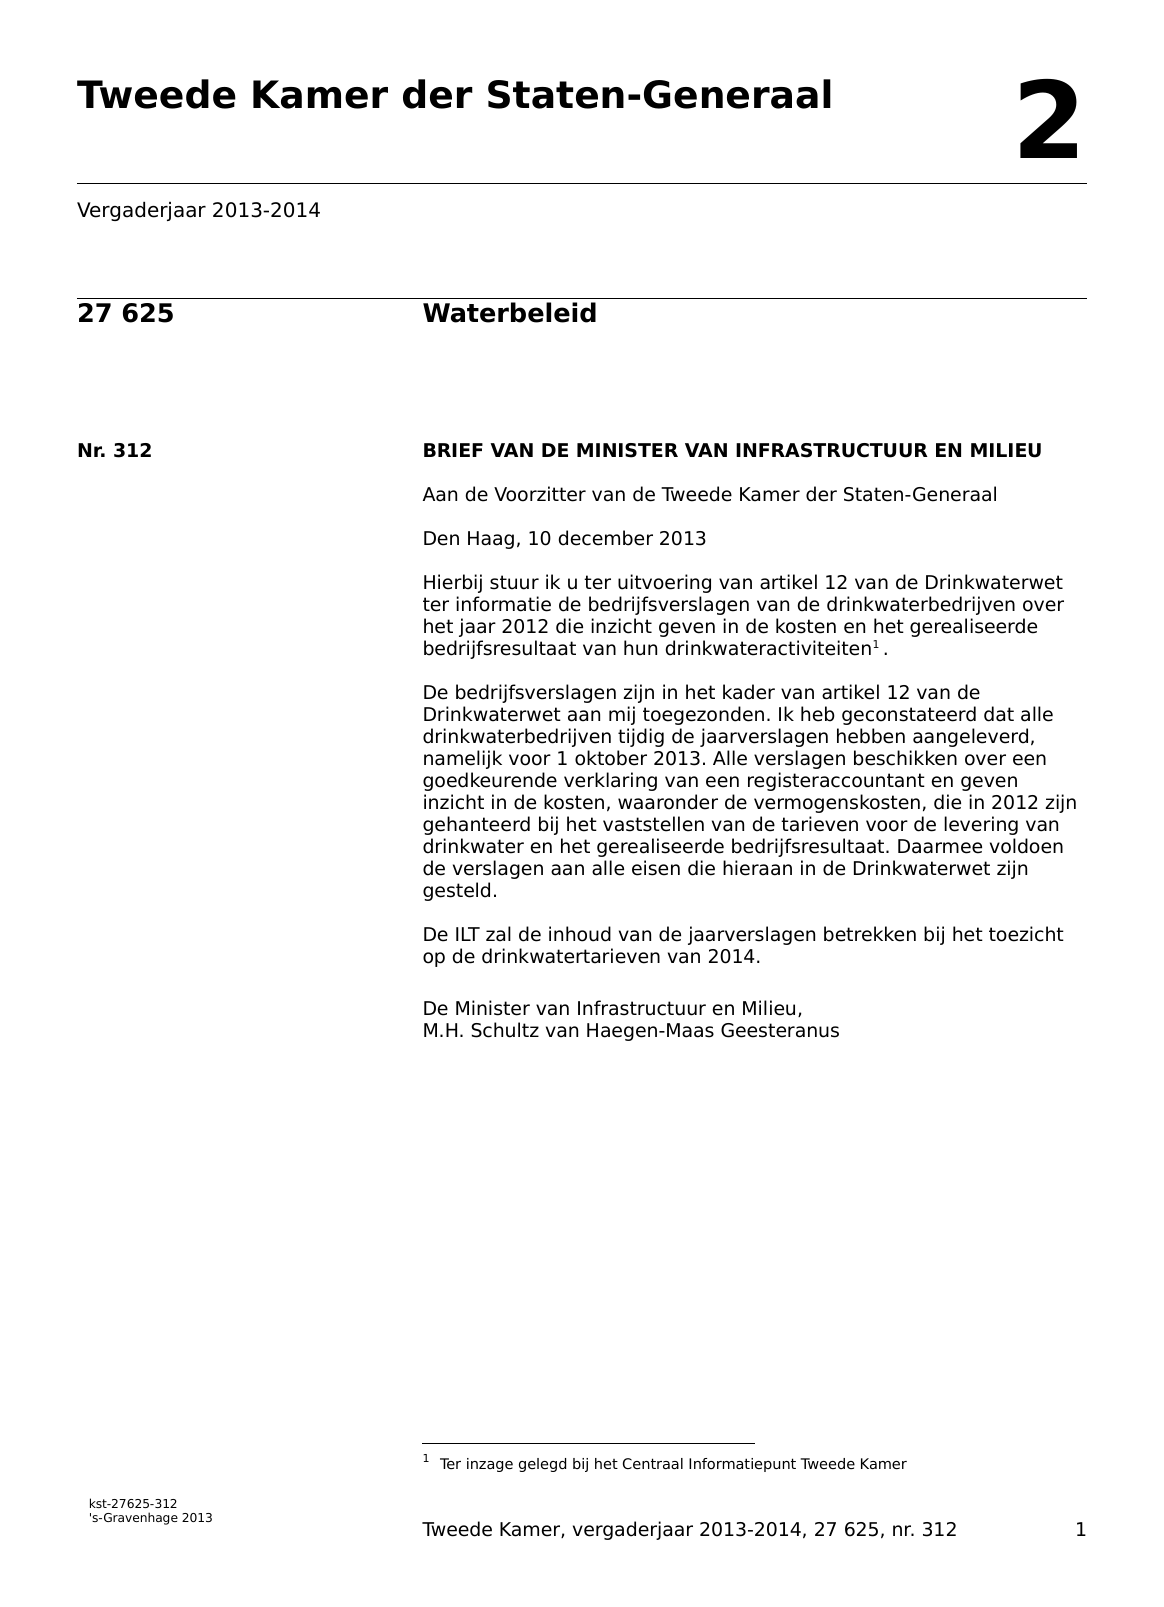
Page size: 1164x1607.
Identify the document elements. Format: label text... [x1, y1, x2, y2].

subtitle Nr. 312 BRIEF VAN DE MINISTER VAN INFRASTRUCTUUR EN MILIEU [77, 440, 1087, 462]
text Den Haag, 10 december 2013 [422, 528, 1087, 550]
subtitle 27 625 Waterbeleid [77, 299, 1087, 329]
text kst-27625-312 [88, 1497, 323, 1511]
text Ter inzage gelegd bij het Centraal Informatiepunt Tweede Kamer [422, 1452, 1087, 1474]
text Hierbij stuur ik u ter uitvoering van artikel 12 van de Drinkwaterwet ter informatie de bedrijfsverslagen van de drinkwaterbedrijven over het jaar 2012 die inzicht geven in de kosten en het gerealiseerde bedrijfsresultaat van hun drinkwateractiviteiten. [422, 572, 1087, 660]
text De bedrijfsverslagen zijn in het kader van artikel 12 van de Drinkwaterwet aan mij toegezonden. Ik heb geconstateerd dat alle drinkwaterbedrijven tijdig de jaarverslagen hebben aangeleverd, namelijk voor 1 oktober 2013. Alle verslagen beschikken over een goedkeurende verklaring van een registeraccountant en geven inzicht in de kosten, waaronder de vermogenskosten, die in 2012 zijn gehanteerd bij het vaststellen van de tarieven voor de levering van drinkwater en het gerealiseerde bedrijfsresultaat. Daarmee voldoen de verslagen aan alle eisen die hieraan in de Drinkwaterwet zijn gesteld. [422, 682, 1087, 902]
text De ILT zal de inhoud van de jaarverslagen betrekken bij het toezicht op de drinkwatertarieven van 2014. [422, 924, 1087, 968]
table_header Tweede Kamer der Staten-Generaal [77, 59, 886, 183]
text De Minister van Infrastructuur en Milieu, M.H. Schultz van Haegen-Maas Geesteranus [422, 998, 1087, 1042]
text 's-Gravenhage 2013 [88, 1511, 323, 1525]
text Aan de Voorzitter van de Tweede Kamer der Staten-Generaal [422, 484, 1087, 506]
table_header 2 [886, 59, 1087, 183]
table_cell Vergaderjaar 2013-2014 [77, 184, 1087, 298]
